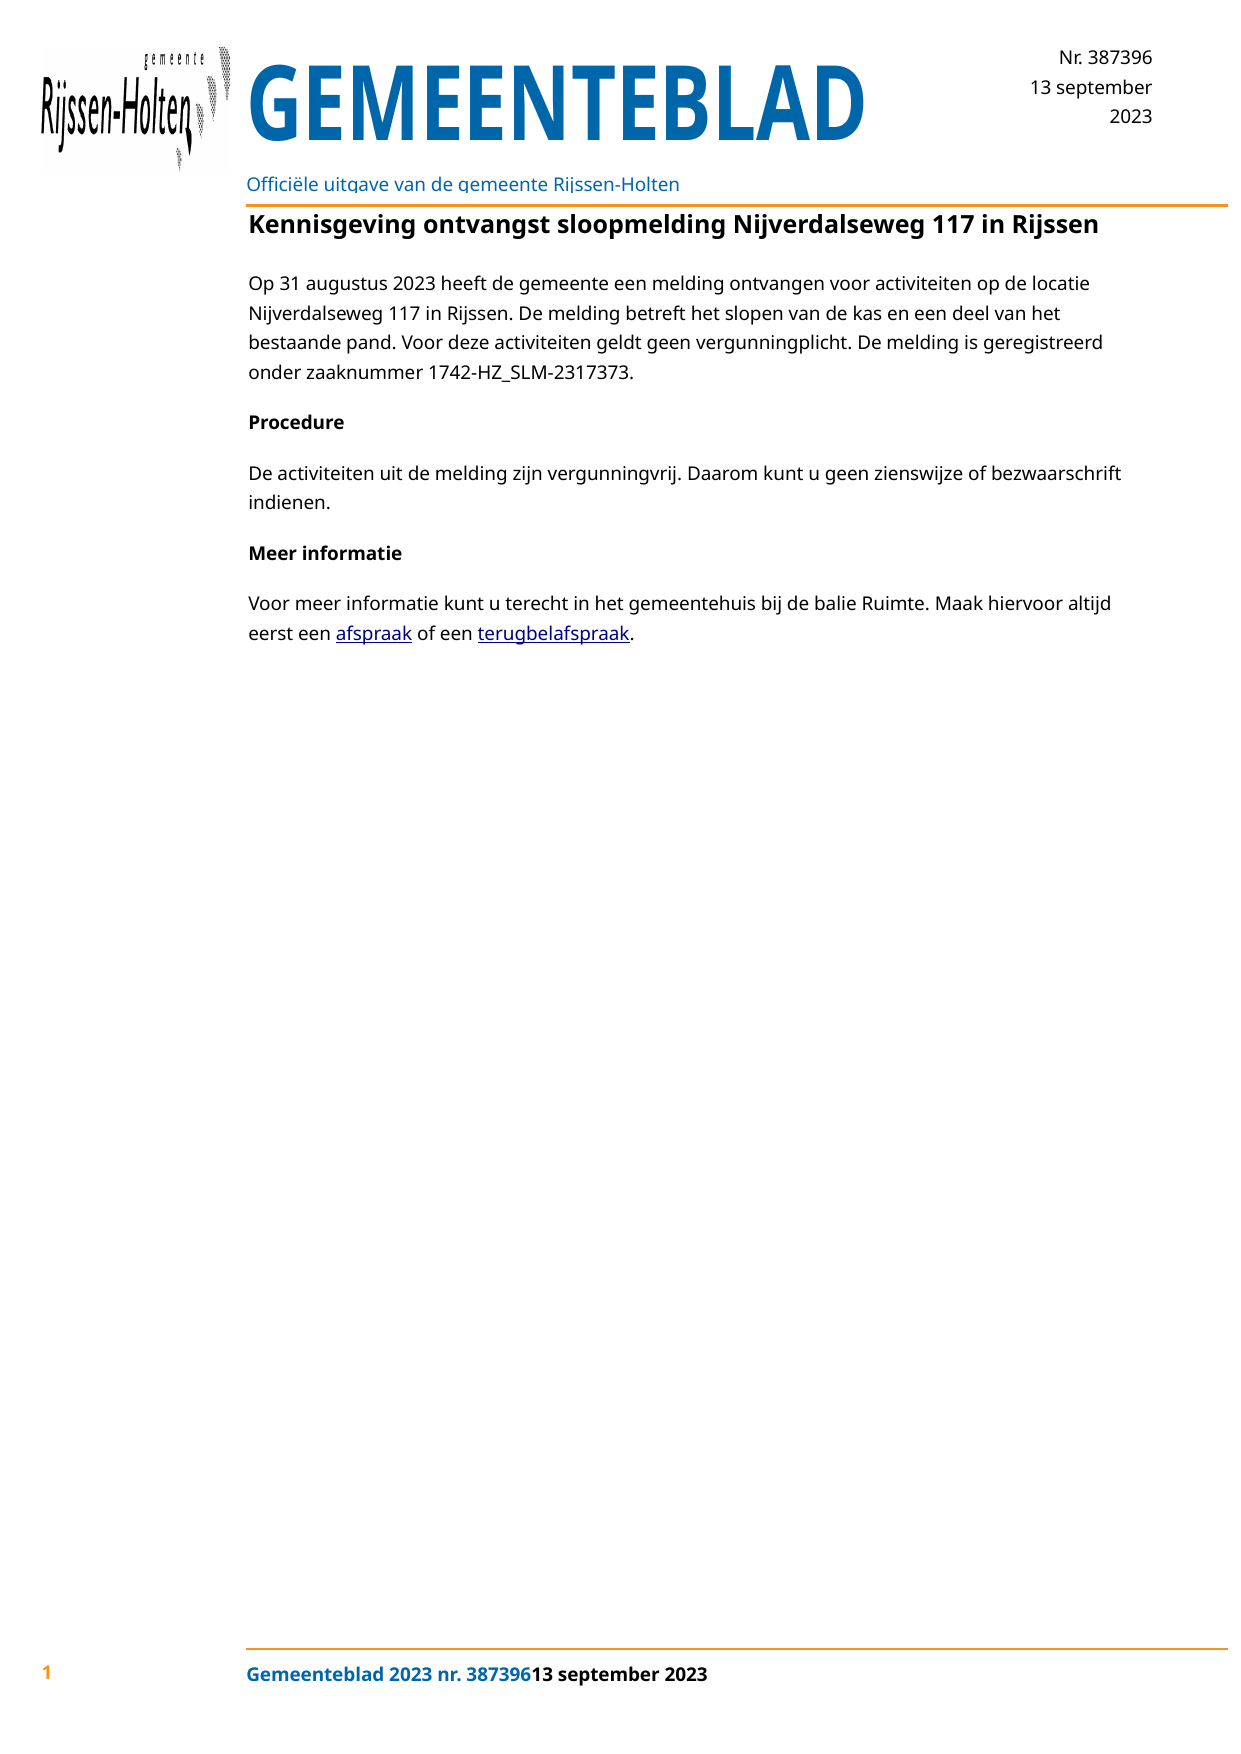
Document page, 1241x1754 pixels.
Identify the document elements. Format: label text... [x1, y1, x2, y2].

text Op 31 augustus 2023 heeft de gemeente een melding ontvangen voor activiteiten op de locatie Nijverdalseweg 117 in Rijssen. De melding betreft het slopen van de kas en een deel van het bestaande pand. Voor deze activiteiten geldt geen vergunningplicht. De melding is geregistreerd onder zaaknummer 1742-HZ_SLM-2317373. [248, 270, 1152, 385]
text Kennisgeving ontvangst sloopmelding Nijverdalseweg 117 in Rijssen [248, 207, 1152, 241]
text Meer informatie [248, 540, 1152, 566]
text Voor meer informatie kunt u terecht in het gemeentehuis bij de balie Ruimte. Maak hiervoor altijd eerst een afspraak of een terugbelafspraak. [248, 590, 1152, 646]
picture [41, 47, 231, 172]
text De activiteiten uit de melding zijn vergunningvrij. Daarom kunt u geen zienswijze of bezwaarschrift indienen. [248, 460, 1152, 515]
text Procedure [248, 409, 1152, 435]
